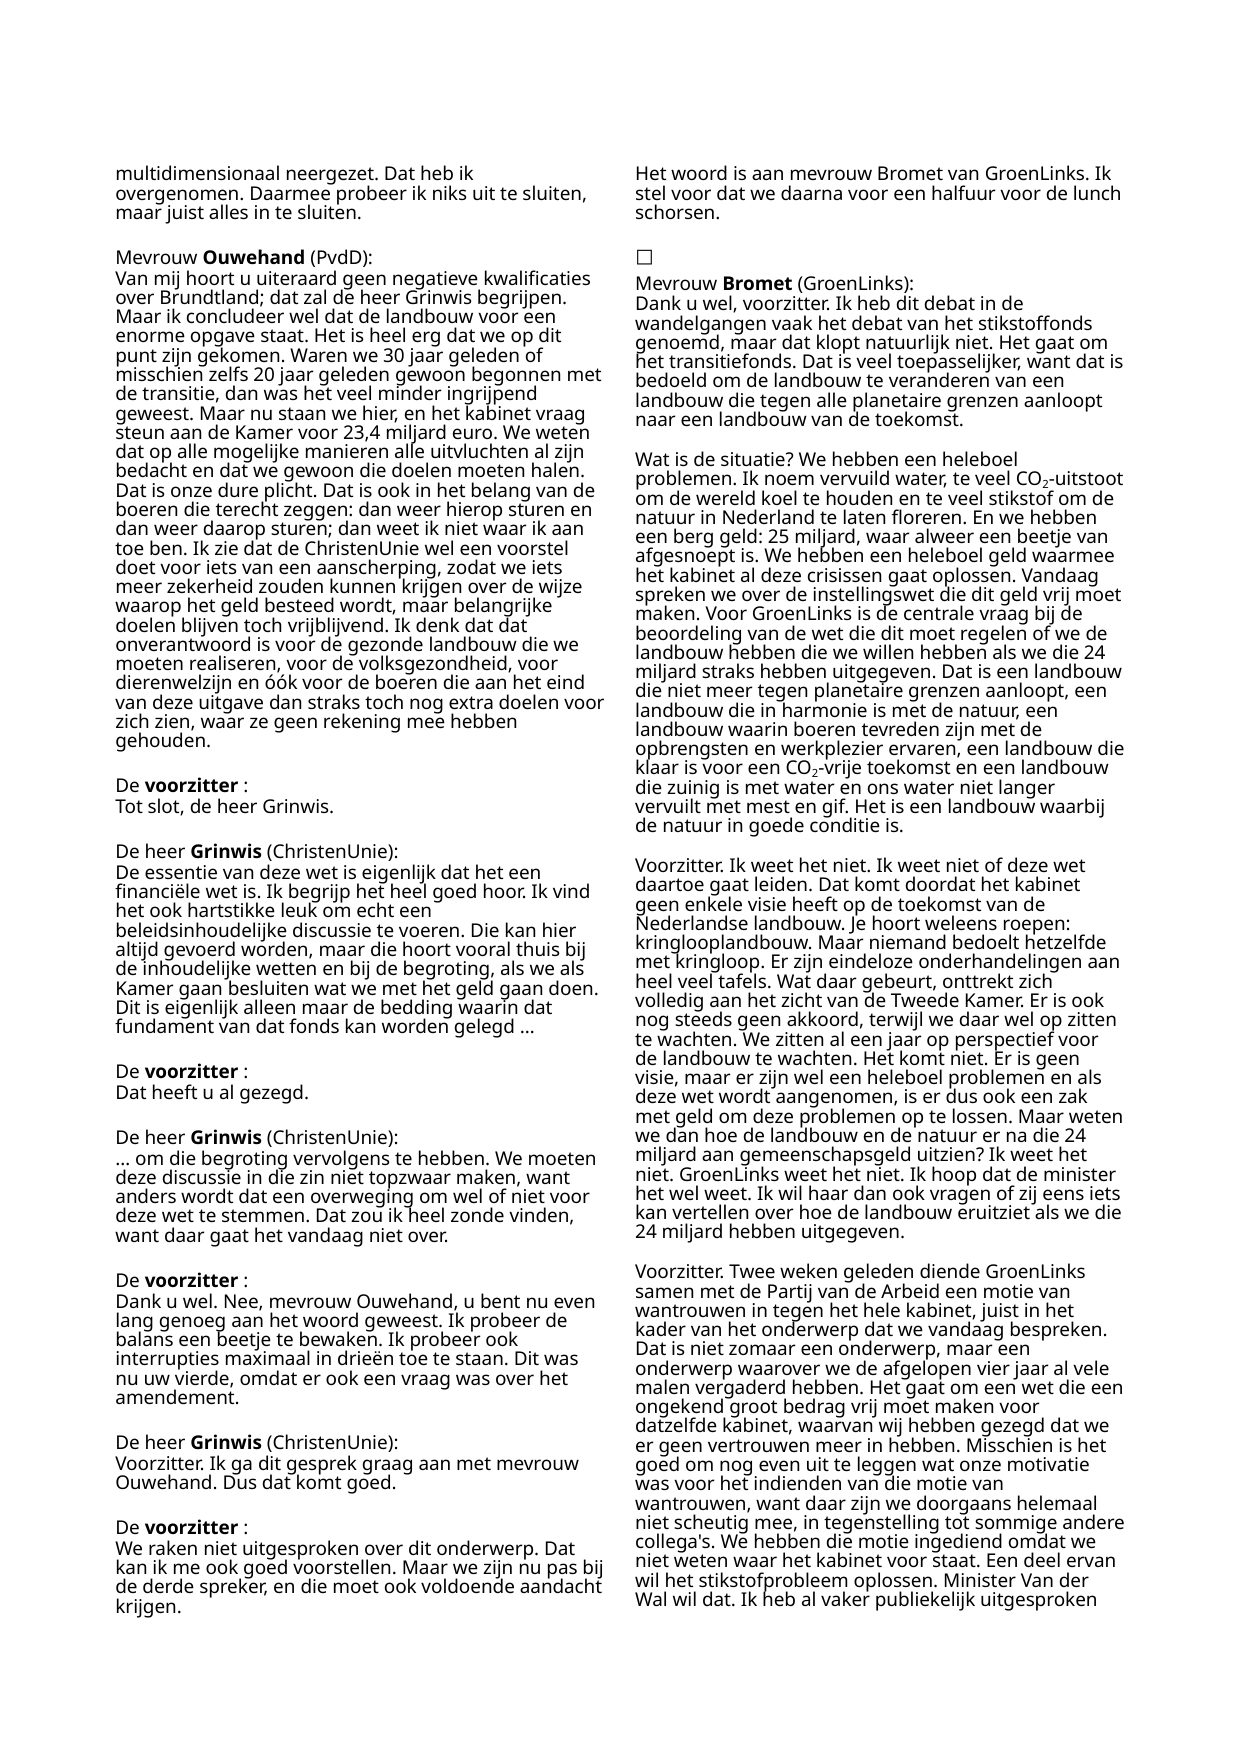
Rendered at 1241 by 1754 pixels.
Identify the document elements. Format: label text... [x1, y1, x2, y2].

text Dat heeft u al gezegd. [115, 1084, 605, 1103]
text Voorzitter. Ik ga dit gesprek graag aan met mevrouw Ouwehand. Dus dat komt goed. [115, 1455, 605, 1493]
text Mevrouw Ouwehand (PvdD): [115, 244, 605, 270]
text Tot slot, de heer Grinwis. [115, 798, 605, 817]
text De voorzitter : [115, 1514, 605, 1540]
text De heer Grinwis (ChristenUnie): [115, 1124, 605, 1150]
text De heer Grinwis (ChristenUnie): [115, 1429, 605, 1455]
text Mevrouw Bromet (GroenLinks): [635, 270, 1125, 295]
text Het woord is aan mevrouw Bromet van GroenLinks. Ik stel voor dat we daarna voor een halfuur voor de lunch schorsen. [635, 165, 1125, 223]
text Dank u wel, voorzitter. Ik heb dit debat in de wandelgangen vaak het debat van het stikstoffonds genoemd, maar dat klopt natuurlijk niet. Het gaat om het transitiefonds. Dat is veel toepasselijker, want dat is bedoeld om de landbouw te veranderen van een landbouw die tegen alle planetaire grenzen aanloopt naar een landbouw van de toekomst. [635, 295, 1125, 430]
text We raken niet uitgesproken over dit onderwerp. Dat kan ik me ook goed voorstellen. Maar we zijn nu pas bij de derde spreker, en die moet ook voldoende aandacht krijgen. [115, 1540, 605, 1617]
text Voorzitter. Twee weken geleden diende GroenLinks samen met de Partij van de Arbeid een motie van wantrouwen in tegen het hele kabinet, juist in het kader van het onderwerp dat we vandaag bespreken. Dat is niet zomaar een onderwerp, maar een onderwerp waarover we de afgelopen vier jaar al vele malen vergaderd hebben. Het gaat om een wet die een ongekend groot bedrag vrij moet maken voor datzelfde kabinet, waarvan wij hebben gezegd dat we er geen vertrouwen meer in hebben. Misschien is het goed om nog even uit te leggen wat onze motivatie was voor het indienden van die motie van wantrouwen, want daar zijn we doorgaans helemaal niet scheutig mee, in tegenstelling tot sommige andere collega's. We hebben die motie ingediend omdat we niet weten waar het kabinet voor staat. Een deel ervan wil het stikstofprobleem oplossen. Minister Van der Wal wil dat. Ik heb al vaker publiekelijk uitgesproken [635, 1263, 1125, 1610]
text De voorzitter : [115, 1267, 605, 1293]
text De essentie van deze wet is eigenlijk dat het een financiële wet is. Ik begrijp het heel goed hoor. Ik vind het ook hartstikke leuk om echt een beleidsinhoudelijke discussie te voeren. Die kan hier altijd gevoerd worden, maar die hoort vooral thuis bij de inhoudelijke wetten en bij de begroting, als we als Kamer gaan besluiten wat we met het geld gaan doen. Dit is eigenlijk alleen maar de bedding waarin dat fundament van dat fonds kan worden gelegd … [115, 864, 605, 1037]
text Van mij hoort u uiteraard geen negatieve kwalificaties over Brundtland; dat zal de heer Grinwis begrijpen. Maar ik concludeer wel dat de landbouw voor een enorme opgave staat. Het is heel erg dat we op dit punt zijn gekomen. Waren we 30 jaar geleden of misschien zelfs 20 jaar geleden gewoon begonnen met de transitie, dan was het veel minder ingrijpend geweest. Maar nu staan we hier, en het kabinet vraag steun aan de Kamer voor 23,4 miljard euro. We weten dat op alle mogelijke manieren alle uitvluchten al zijn bedacht en dat we gewoon die doelen moeten halen. Dat is onze dure plicht. Dat is ook in het belang van de boeren die terecht zeggen: dan weer hierop sturen en dan weer daarop sturen; dan weet ik niet waar ik aan toe ben. Ik zie dat de ChristenUnie wel een voorstel doet voor iets van een aanscherping, zodat we iets meer zekerheid zouden kunnen krijgen over de wijze waarop het geld besteed wordt, maar belangrijke doelen blijven toch vrijblijvend. Ik denk dat dat onverantwoord is voor de gezonde landbouw die we moeten realiseren, voor de volksgezondheid, voor dierenwelzijn en óók voor de boeren die aan het eind van deze uitgave dan straks toch nog extra doelen voor zich zien, waar ze geen rekening mee hebben gehouden. [115, 270, 605, 751]
text Dank u wel. Nee, mevrouw Ouwehand, u bent nu even lang genoeg aan het woord geweest. Ik probeer de balans een beetje te bewaken. Ik probeer ook interrupties maximaal in drieën toe te staan. Dit was nu uw vierde, omdat er ook een vraag was over het amendement. [115, 1293, 605, 1408]
text Wat is de situatie? We hebben een heleboel problemen. Ik noem vervuild water, te veel CO2-uitstoot om de wereld koel te houden en te veel stikstof om de natuur in Nederland te laten floreren. En we hebben een berg geld: 25 miljard, waar alweer een beetje van afgesnoept is. We hebben een heleboel geld waarmee het kabinet al deze crisissen gaat oplossen. Vandaag spreken we over de instellingswet die dit geld vrij moet maken. Voor GroenLinks is de centrale vraag bij de beoordeling van de wet die dit moet regelen of we de landbouw hebben die we willen hebben als we die 24 miljard straks hebben uitgegeven. Dat is een landbouw die niet meer tegen planetaire grenzen aanloopt, een landbouw die in harmonie is met de natuur, een landbouw waarin boeren tevreden zijn met de opbrengsten en werkplezier ervaren, een landbouw die klaar is voor een CO2-vrije toekomst en een landbouw die zuinig is met water en ons water niet langer vervuilt met mest en gif. Het is een landbouw waarbij de natuur in goede conditie is. [635, 451, 1125, 836]
text ⬜ [635, 244, 1125, 270]
text … om die begroting vervolgens te hebben. We moeten deze discussie in die zin niet topzwaar maken, want anders wordt dat een overweging om wel of niet voor deze wet te stemmen. Dat zou ik heel zonde vinden, want daar gaat het vandaag niet over. [115, 1150, 605, 1246]
text De voorzitter : [115, 772, 605, 798]
text De heer Grinwis (ChristenUnie): [115, 838, 605, 864]
text De voorzitter : [115, 1058, 605, 1084]
text Voorzitter. Ik weet het niet. Ik weet niet of deze wet daartoe gaat leiden. Dat komt doordat het kabinet geen enkele visie heeft op de toekomst van de Nederlandse landbouw. Je hoort weleens roepen: kringlooplandbouw. Maar niemand bedoelt hetzelfde met kringloop. Er zijn eindeloze onderhandelingen aan heel veel tafels. Wat daar gebeurt, onttrekt zich volledig aan het zicht van de Tweede Kamer. Er is ook nog steeds geen akkoord, terwijl we daar wel op zitten te wachten. We zitten al een jaar op perspectief voor de landbouw te wachten. Het komt niet. Er is geen visie, maar er zijn wel een heleboel problemen en als deze wet wordt aangenomen, is er dus ook een zak met geld om deze problemen op te lossen. Maar weten we dan hoe de landbouw en de natuur er na die 24 miljard aan gemeenschapsgeld uitzien? Ik weet het niet. GroenLinks weet het niet. Ik hoop dat de minister het wel weet. Ik wil haar dan ook vragen of zij eens iets kan vertellen over hoe de landbouw eruitziet als we die 24 miljard hebben uitgegeven. [635, 857, 1125, 1243]
text multidimensionaal neergezet. Dat heb ik overgenomen. Daarmee probeer ik niks uit te sluiten, maar juist alles in te sluiten. [115, 165, 605, 223]
